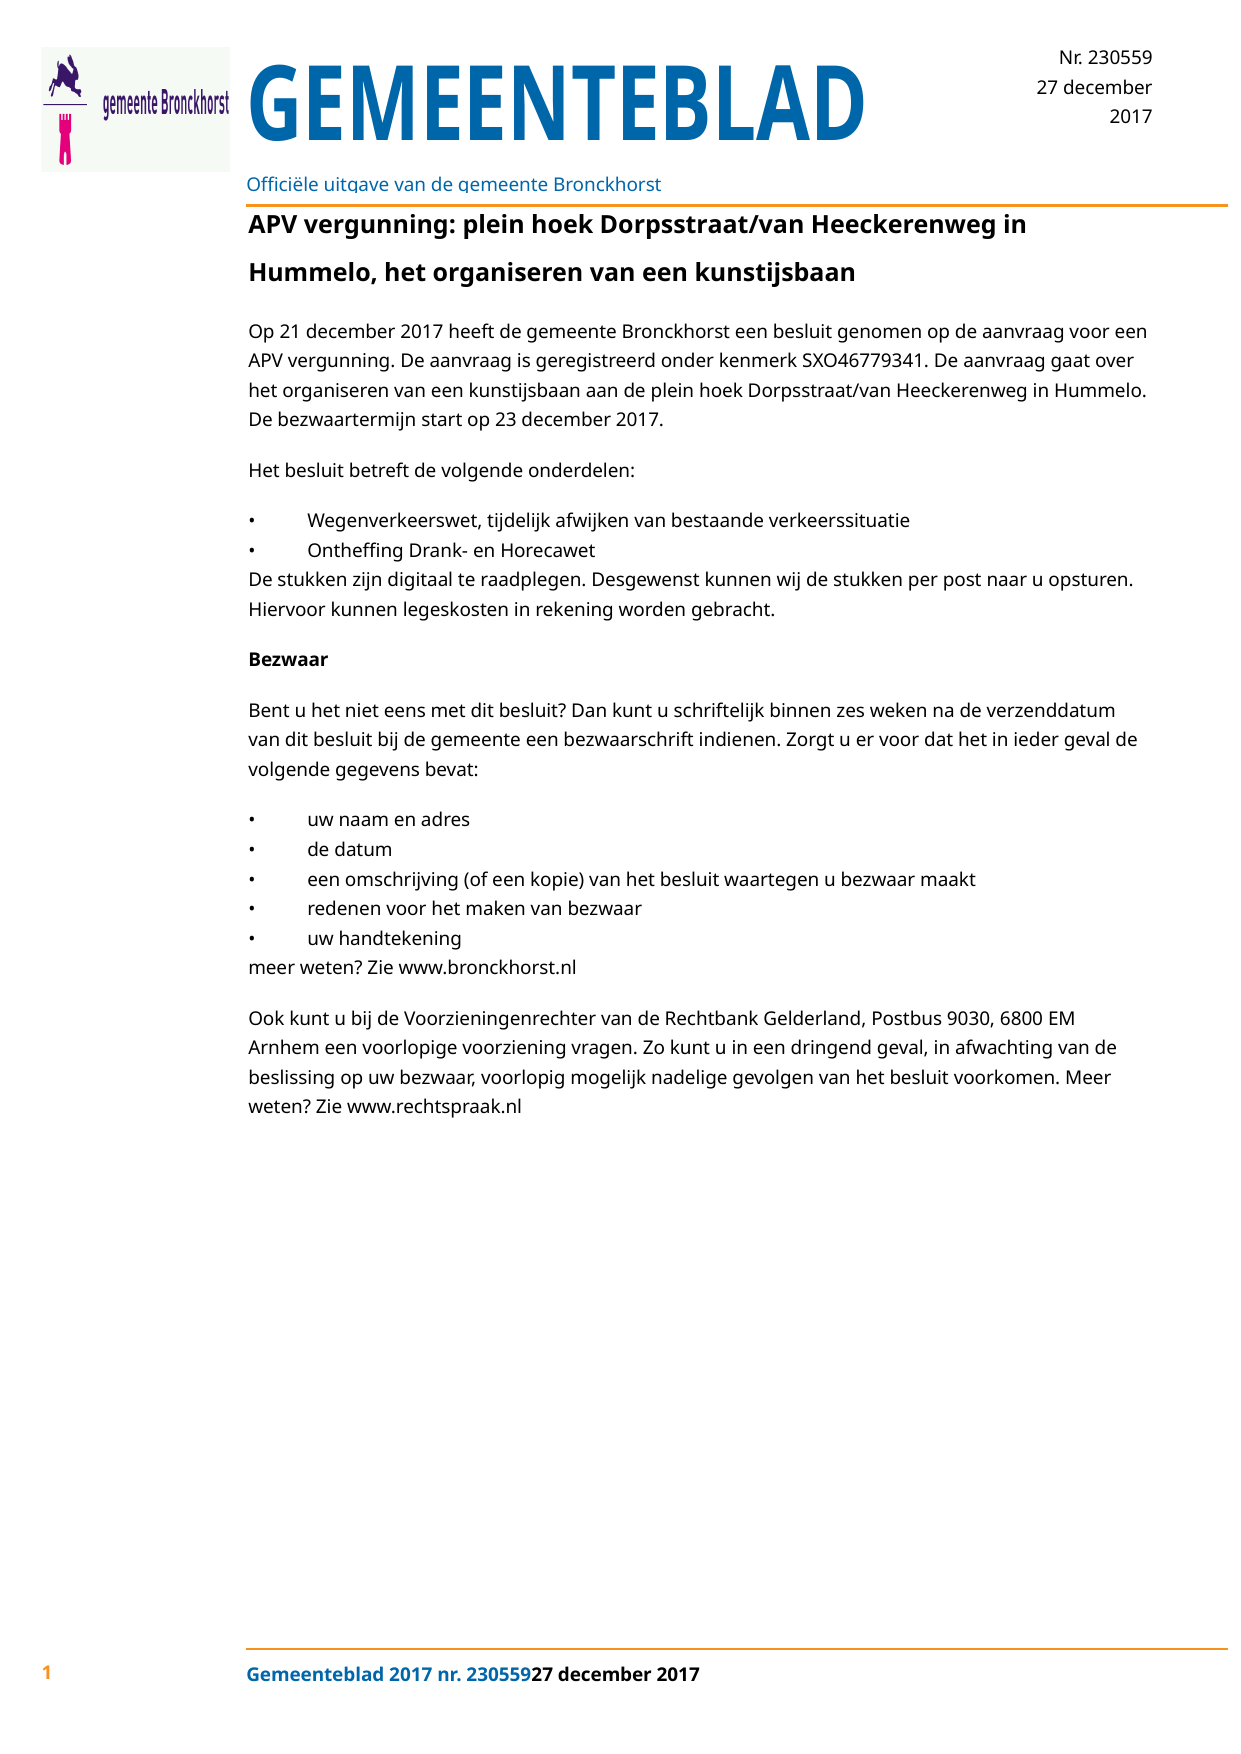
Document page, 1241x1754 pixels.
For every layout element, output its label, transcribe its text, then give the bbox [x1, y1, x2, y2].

text De stukken zijn digitaal te raadplegen. Desgewenst kunnen wij de stukken per post naar u opsturen. Hiervoor kunnen legeskosten in rekening worden gebracht. [248, 567, 1152, 622]
list Ontheffing Drank- en Horecawet [248, 537, 1152, 563]
list redenen voor het maken van bezwaar [248, 895, 1152, 921]
text Op 21 december 2017 heeft de gemeente Bronckhorst een besluit genomen op de aanvraag voor een APV vergunning. De aanvraag is geregistreerd onder kenmerk SXO46779341. De aanvraag gaat over het organiseren van een kunstijsbaan aan de plein hoek Dorpsstraat/van Heeckerenweg in Hummelo. De bezwaartermijn start op 23 december 2017. [248, 318, 1152, 432]
text Het besluit betreft de volgende onderdelen: [248, 457, 1152, 483]
text Ook kunt u bij de Voorzieningenrechter van de Rechtbank Gelderland, Postbus 9030, 6800 EM Arnhem een voorlopige voorziening vragen. Zo kunt u in een dringend geval, in afwachting van de beslissing op uw bezwaar, voorlopig mogelijk nadelige gevolgen van het besluit voorkomen. Meer weten? Zie www.rechtspraak.nl [248, 1005, 1152, 1119]
list uw naam en adres [248, 807, 1152, 832]
text meer weten? Zie www.bronckhorst.nl [248, 954, 1152, 980]
text APV vergunning: plein hoek Dorpsstraat/van Heeckerenweg in Hummelo, het organiseren van een kunstijsbaan [248, 207, 1152, 288]
picture [41, 47, 231, 172]
list Wegenverkeerswet, tijdelijk afwijken van bestaande verkeerssituatie [248, 507, 1152, 533]
text Bent u het niet eens met dit besluit? Dan kunt u schriftelijk binnen zes weken na de verzenddatum van dit besluit bij de gemeente een bezwaarschrift indienen. Zorgt u er voor dat het in ieder geval de volgende gegevens bevat: [248, 697, 1152, 782]
list een omschrijving (of een kopie) van het besluit waartegen u bezwaar maakt [248, 866, 1152, 892]
text Bezwaar [248, 647, 1152, 672]
list uw handtekening [248, 925, 1152, 951]
list de datum [248, 836, 1152, 862]
